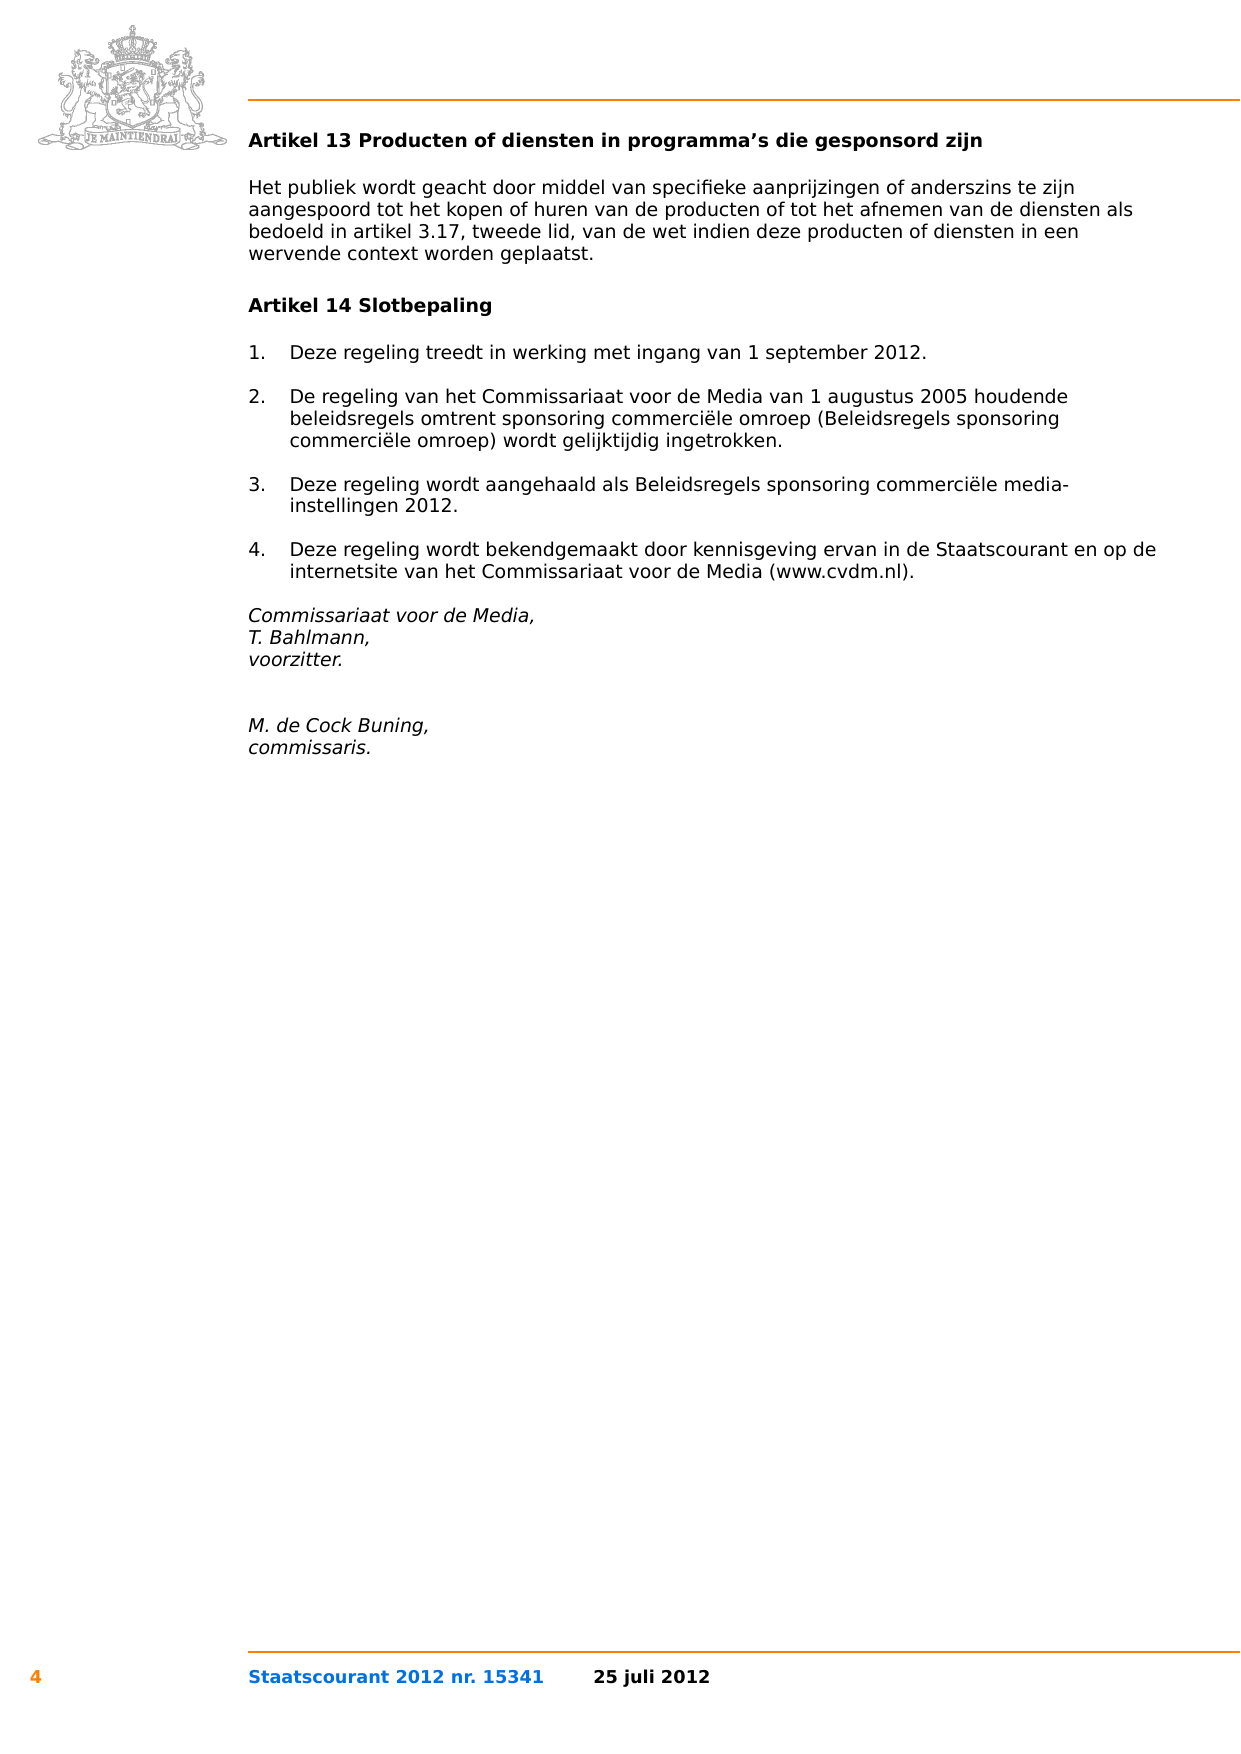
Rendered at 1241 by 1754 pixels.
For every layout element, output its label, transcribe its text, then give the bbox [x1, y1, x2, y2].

text 2. De regeling van het Commissariaat voor de Media van 1 augustus 2005 houdende beleidsregels omtrent sponsoring commerciële omroep (Beleidsregels sponsoring commerciële omroep) wordt gelijktijdig ingetrokken. [248, 386, 1163, 452]
subtitle Artikel 13 Producten of diensten in programma’s die gesponsord zijn [248, 130, 1163, 152]
text Commissariaat voor de Media, T. Bahlmann, voorzitter. [248, 605, 1163, 671]
text 4. Deze regeling wordt bekendgemaakt door kennisgeving ervan in de Staatscourant en op de internetsite van het Commissariaat voor de Media (www.cvdm.nl). [248, 539, 1163, 583]
subtitle Artikel 14 Slotbepaling [248, 295, 1163, 317]
text Het publiek wordt geacht door middel van specifieke aanprijzingen of anderszins te zijn aangespoord tot het kopen of huren van de producten of tot het afnemen van de diensten als bedoeld in artikel 3.17, tweede lid, van de wet indien deze producten of diensten in een wervende context worden geplaatst. [248, 177, 1163, 265]
text M. de Cock Buning, commissaris. [248, 693, 1163, 759]
text 1. Deze regeling treedt in werking met ingang van 1 september 2012. [248, 342, 1163, 364]
text 3. Deze regeling wordt aangehaald als Beleidsregels sponsoring commerciële media-instellingen 2012. [248, 473, 1163, 517]
picture [38, 25, 227, 150]
